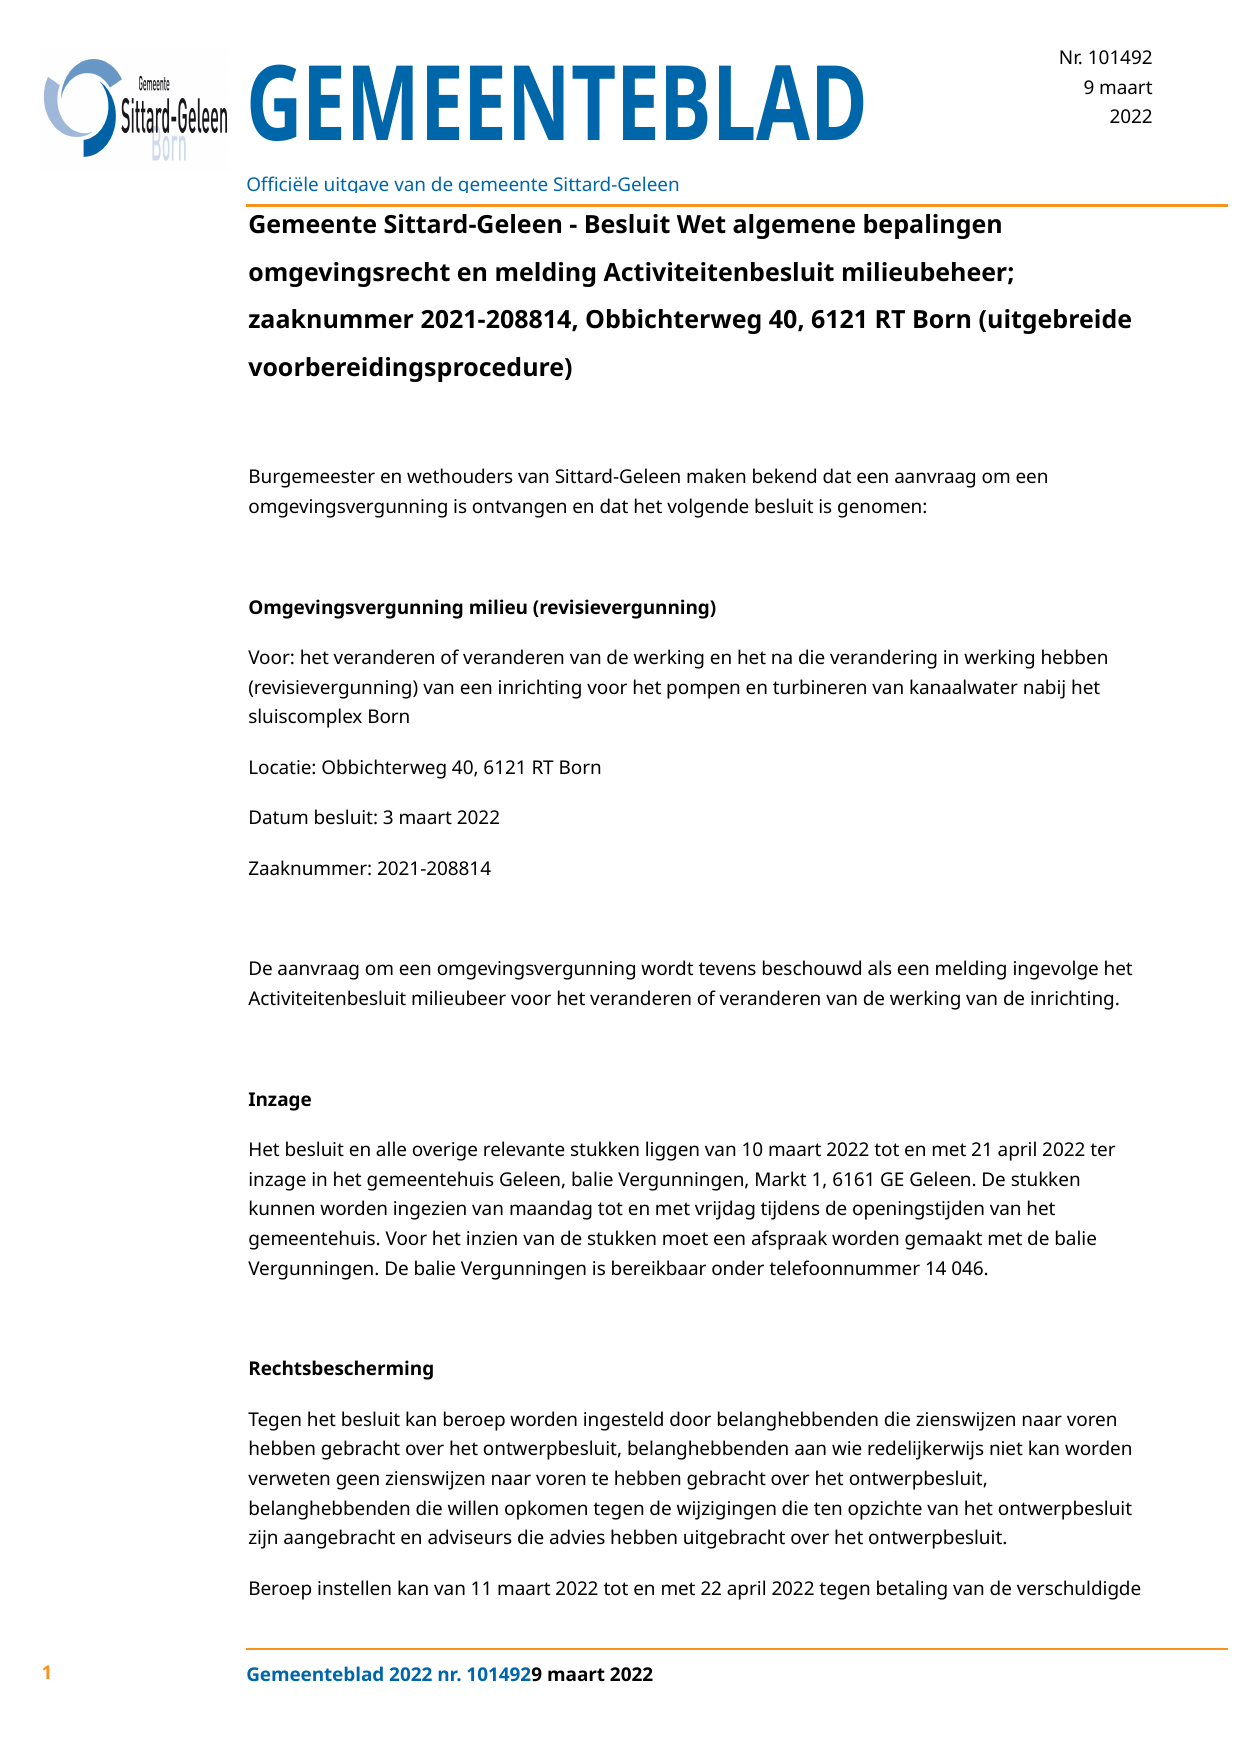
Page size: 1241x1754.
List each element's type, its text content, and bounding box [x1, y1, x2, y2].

text De aanvraag om een omgevingsvergunning wordt tevens beschouwd als een melding ingevolge het Activiteitenbesluit milieubeer voor het veranderen of veranderen van de werking van de inrichting. [248, 956, 1152, 1011]
text Rechtsbescherming [248, 1356, 1152, 1381]
text Burgemeester en wethouders van Sittard-Geleen maken bekend dat een aanvraag om een omgevingsvergunning is ontvangen en dat het volgende besluit is genomen: [248, 463, 1152, 519]
text Tegen het besluit kan beroep worden ingesteld door belanghebbenden die zienswijzen naar voren hebben gebracht over het ontwerpbesluit, belanghebbenden aan wie redelijkerwijs niet kan worden verweten geen zienswijzen naar voren te hebben gebracht over het ontwerpbesluit, belanghebbenden die willen opkomen tegen de wijzigingen die ten opzichte van het ontwerpbesluit zijn aangebracht en adviseurs die advies hebben uitgebracht over het ontwerpbesluit. [248, 1406, 1152, 1550]
text Omgevingsvergunning milieu (revisievergunning) [248, 594, 1152, 620]
text Beroep instellen kan van 11 maart 2022 tot en met 22 april 2022 tegen betaling van de verschuldigde [248, 1575, 1152, 1601]
picture [41, 47, 231, 172]
text Het besluit en alle overige relevante stukken liggen van 10 maart 2022 tot en met 21 april 2022 ter inzage in het gemeentehuis Geleen, balie Vergunningen, Markt 1, 6161 GE Geleen. De stukken kunnen worden ingezien van maandag tot en met vrijdag tijdens de openingstijden van het gemeentehuis. Voor het inzien van de stukken moet een afspraak worden gemaakt met de balie Vergunningen. De balie Vergunningen is bereikbaar onder telefoonnummer 14 046. [248, 1136, 1152, 1281]
text Datum besluit: 3 maart 2022 [248, 804, 1152, 830]
text Gemeente Sittard-Geleen - Besluit Wet algemene bepalingen omgevingsrecht en melding Activiteitenbesluit milieubeheer; zaaknummer 2021-208814, Obbichterweg 40, 6121 RT Born (uitgebreide voorbereidingsprocedure) [248, 207, 1152, 384]
text Locatie: Obbichterweg 40, 6121 RT Born [248, 754, 1152, 780]
text Voor: het veranderen of veranderen van de werking en het na die verandering in werking hebben (revisievergunning) van een inrichting voor het pompen en turbineren van kanaalwater nabij het sluiscomplex Born [248, 644, 1152, 729]
text Zaaknummer: 2021-208814 [248, 855, 1152, 881]
text Inzage [248, 1086, 1152, 1112]
